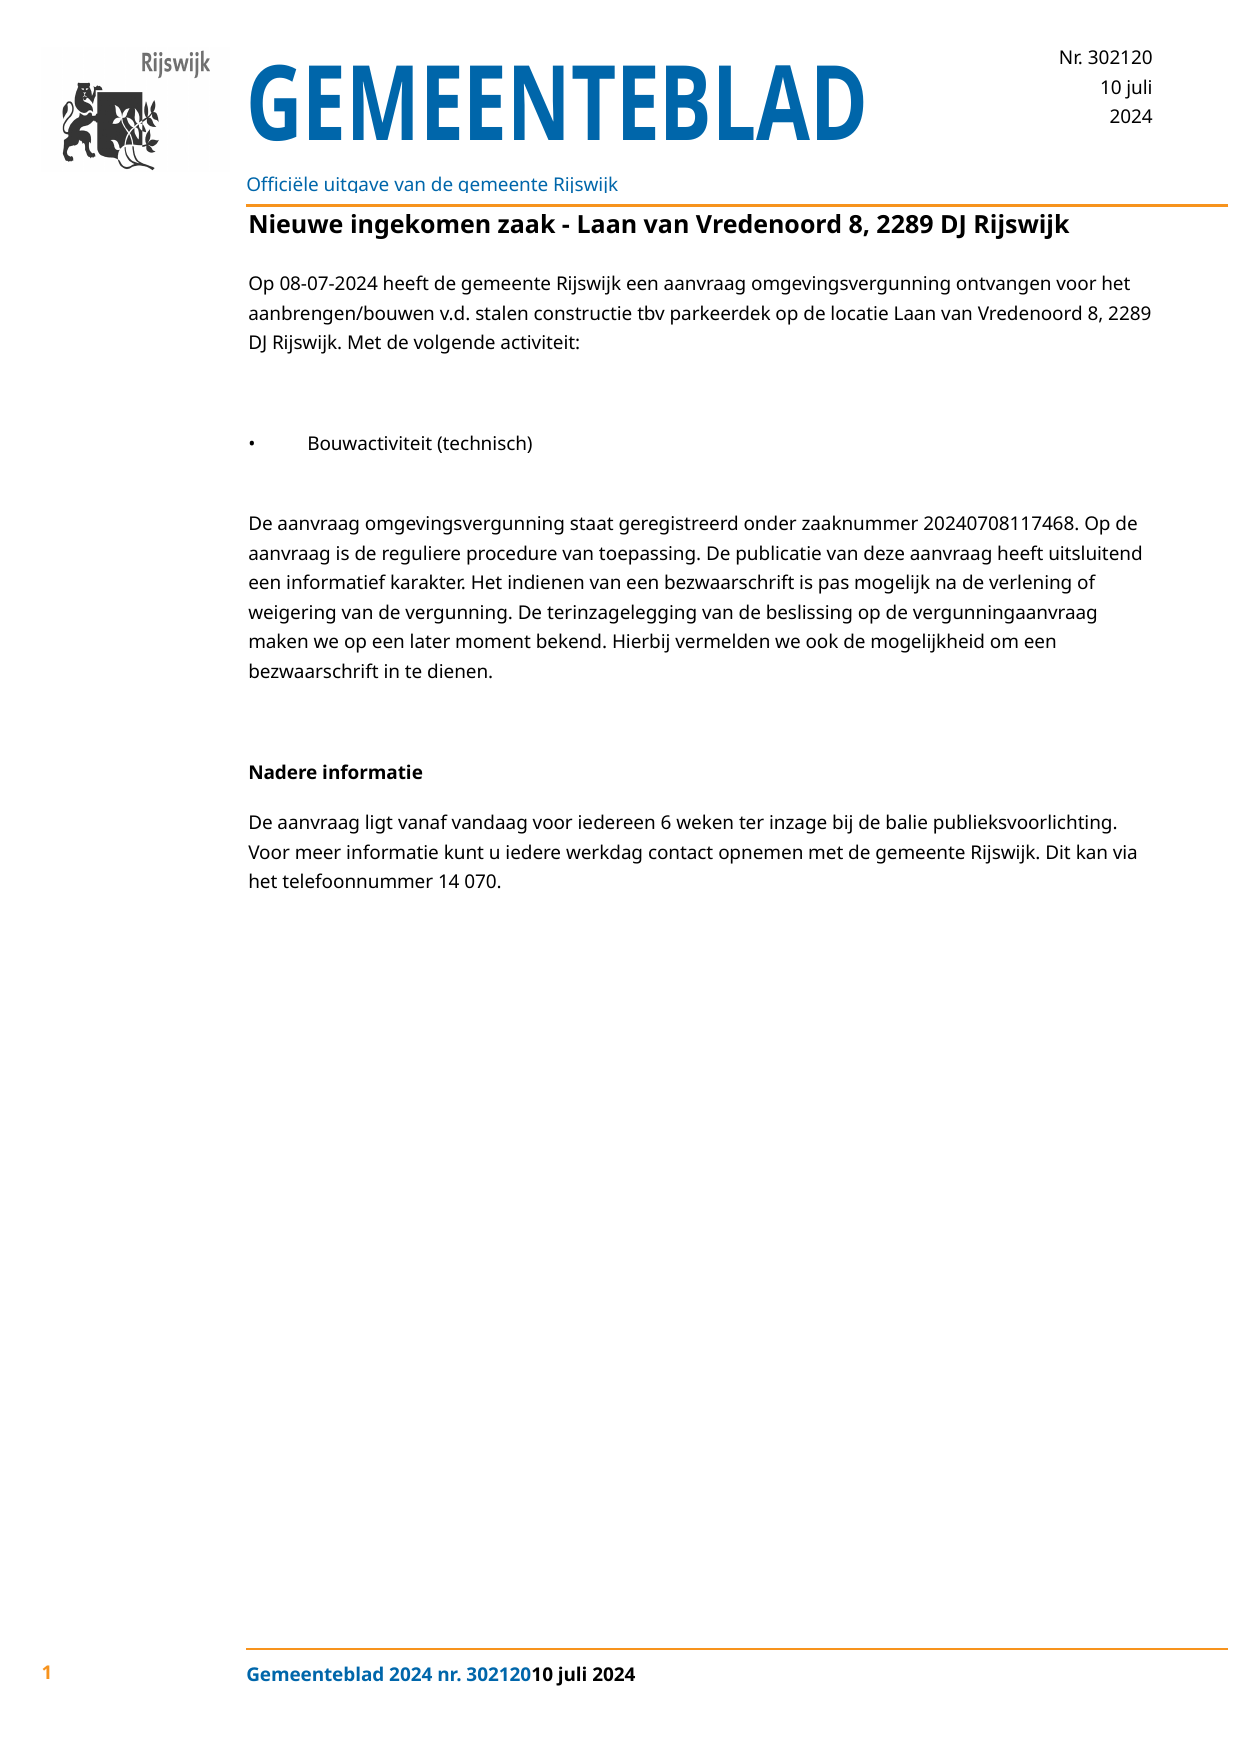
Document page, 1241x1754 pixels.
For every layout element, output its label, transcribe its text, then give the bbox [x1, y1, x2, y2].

picture [41, 47, 231, 172]
text Nadere informatie [248, 759, 1152, 785]
text De aanvraag ligt vanaf vandaag voor iedereen 6 weken ter inzage bij de balie publieksvoorlichting. Voor meer informatie kunt u iedere werkdag contact opnemen met de gemeente Rijswijk. Dit kan via het telefoonnummer 14 070. [248, 809, 1152, 894]
text Nieuwe ingekomen zaak - Laan van Vredenoord 8, 2289 DJ Rijswijk [248, 207, 1152, 241]
text Op 08-07-2024 heeft de gemeente Rijswijk een aanvraag omgevingsvergunning ontvangen voor het aanbrengen/bouwen v.d. stalen constructie tbv parkeerdek op de locatie Laan van Vredenoord 8, 2289 DJ Rijswijk. Met de volgende activiteit: [248, 270, 1152, 355]
list Bouwactiviteit (technisch) [248, 430, 1152, 456]
text De aanvraag omgevingsvergunning staat geregistreerd onder zaaknummer 20240708117468. Op de aanvraag is de reguliere procedure van toepassing. De publicatie van deze aanvraag heeft uitsluitend een informatief karakter. Het indienen van een bezwaarschrift is pas mogelijk na de verlening of weigering van de vergunning. De terinzagelegging van de beslissing op de vergunningaanvraag maken we op een later moment bekend. Hierbij vermelden we ook de mogelijkheid om een bezwaarschrift in te dienen. [248, 510, 1152, 684]
